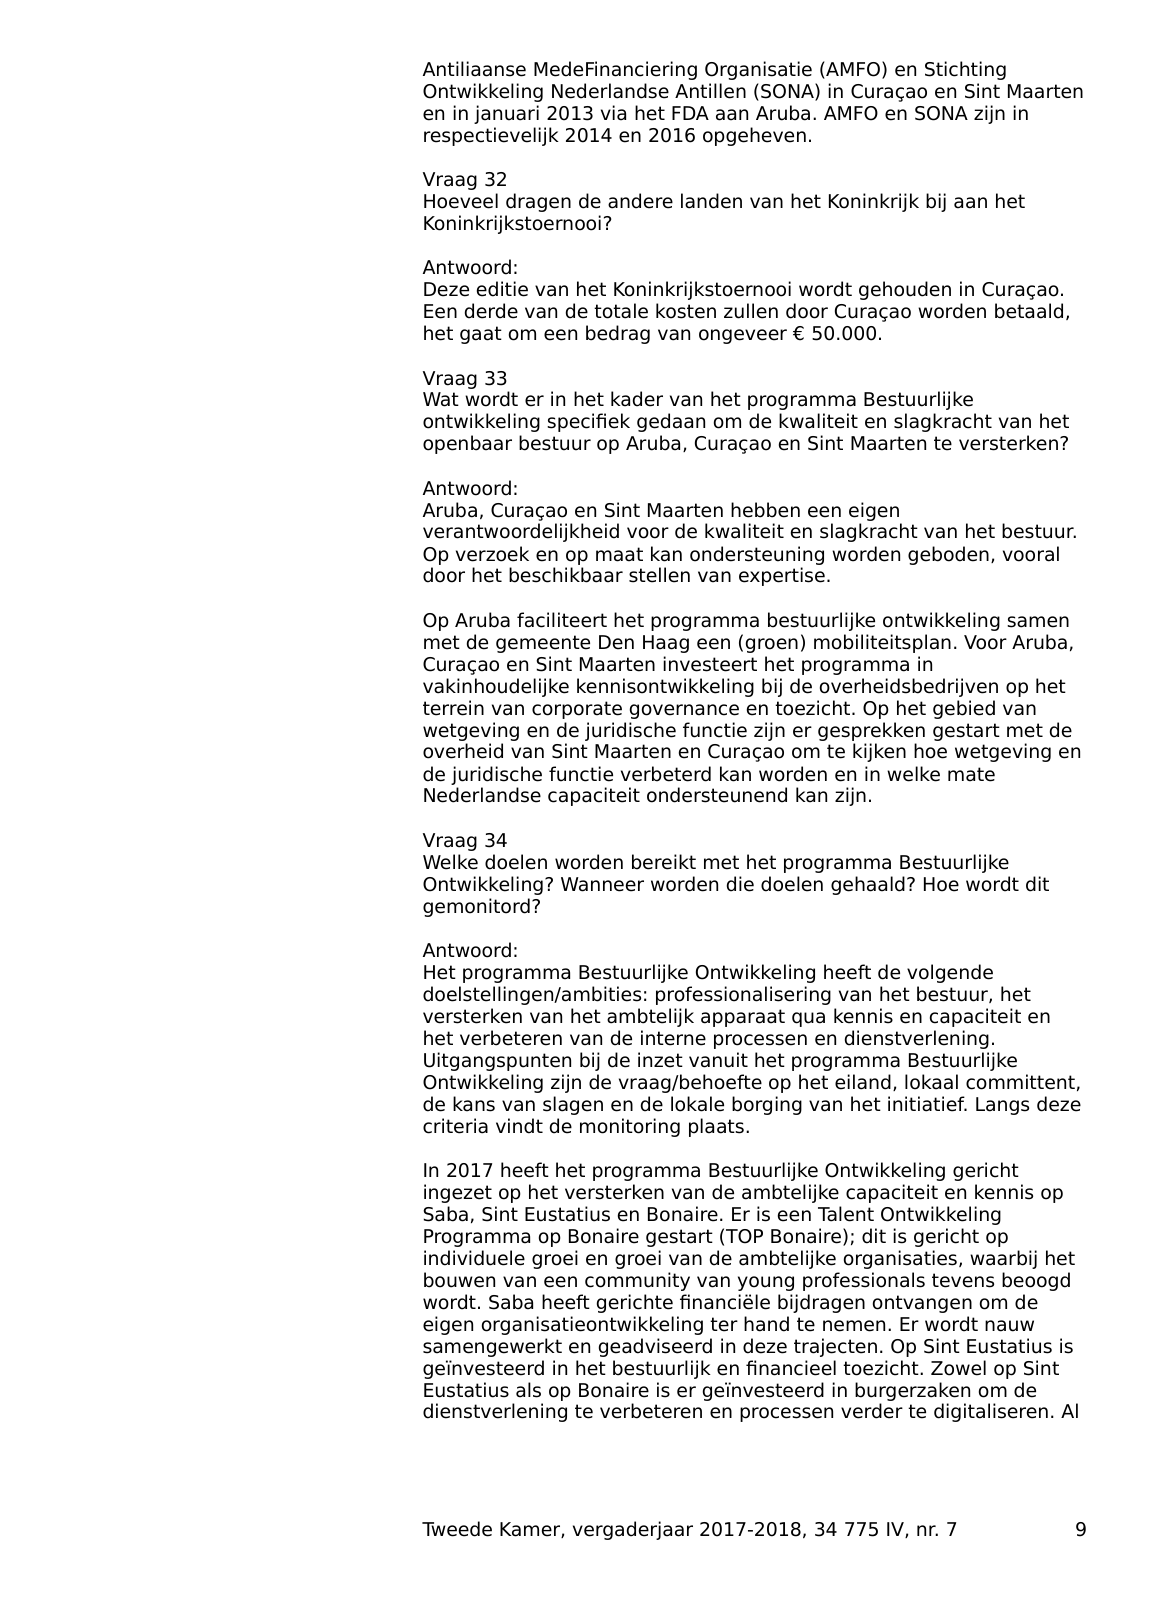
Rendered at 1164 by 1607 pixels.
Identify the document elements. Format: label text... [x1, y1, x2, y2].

text Vraag 32 [422, 169, 1087, 191]
text Antwoord: [422, 940, 1087, 962]
text Antiliaanse MedeFinanciering Organisatie (AMFO) en Stichting Ontwikkeling Nederlandse Antillen (SONA) in Curaçao en Sint Maarten en in januari 2013 via het FDA aan Aruba. AMFO en SONA zijn in respectievelijk 2014 en 2016 opgeheven. [422, 59, 1087, 147]
text Antwoord: [422, 257, 1087, 279]
text Vraag 34 [422, 829, 1087, 852]
text Het programma Bestuurlijke Ontwikkeling heeft de volgende doelstellingen/ambities: professionalisering van het bestuur, het versterken van het ambtelijk apparaat qua kennis en capaciteit en het verbeteren van de interne processen en dienstverlening. Uitgangspunten bij de inzet vanuit het programma Bestuurlijke Ontwikkeling zijn de vraag/behoefte op het eiland, lokaal committent, de kans van slagen en de lokale borging van het initiatief. Langs deze criteria vindt de monitoring plaats. [422, 962, 1087, 1137]
text Aruba, Curaçao en Sint Maarten hebben een eigen verantwoordelijkheid voor de kwaliteit en slagkracht van het bestuur. Op verzoek en op maat kan ondersteuning worden geboden, vooral door het beschikbaar stellen van expertise. [422, 499, 1087, 587]
text Antwoord: [422, 477, 1087, 499]
text Hoeveel dragen de andere landen van het Koninkrijk bij aan het Koninkrijkstoernooi? [422, 191, 1087, 235]
text Vraag 33 [422, 367, 1087, 389]
text Op Aruba faciliteert het programma bestuurlijke ontwikkeling samen met de gemeente Den Haag een (groen) mobiliteitsplan. Voor Aruba, Curaçao en Sint Maarten investeert het programma in vakinhoudelijke kennisontwikkeling bij de overheidsbedrijven op het terrein van corporate governance en toezicht. Op het gebied van wetgeving en de juridische functie zijn er gesprekken gestart met de overheid van Sint Maarten en Curaçao om te kijken hoe wetgeving en de juridische functie verbeterd kan worden en in welke mate Nederlandse capaciteit ondersteunend kan zijn. [422, 609, 1087, 807]
text Deze editie van het Koninkrijkstoernooi wordt gehouden in Curaçao. Een derde van de totale kosten zullen door Curaçao worden betaald, het gaat om een bedrag van ongeveer € 50.000. [422, 279, 1087, 345]
text Wat wordt er in het kader van het programma Bestuurlijke ontwikkeling specifiek gedaan om de kwaliteit en slagkracht van het openbaar bestuur op Aruba, Curaçao en Sint Maarten te versterken? [422, 389, 1087, 455]
text In 2017 heeft het programma Bestuurlijke Ontwikkeling gericht ingezet op het versterken van de ambtelijke capaciteit en kennis op Saba, Sint Eustatius en Bonaire. Er is een Talent Ontwikkeling Programma op Bonaire gestart (TOP Bonaire); dit is gericht op individuele groei en groei van de ambtelijke organisaties, waarbij het bouwen van een community van young professionals tevens beoogd wordt. Saba heeft gerichte financiële bijdragen ontvangen om de eigen organisatieontwikkeling ter hand te nemen. Er wordt nauw samengewerkt en geadviseerd in deze trajecten. Op Sint Eustatius is geïnvesteerd in het bestuurlijk en financieel toezicht. Zowel op Sint Eustatius als op Bonaire is er geïnvesteerd in burgerzaken om de dienstverlening te verbeteren en processen verder te digitaliseren. Al [422, 1160, 1087, 1423]
text Welke doelen worden bereikt met het programma Bestuurlijke Ontwikkeling? Wanneer worden die doelen gehaald? Hoe wordt dit gemonitord? [422, 852, 1087, 917]
